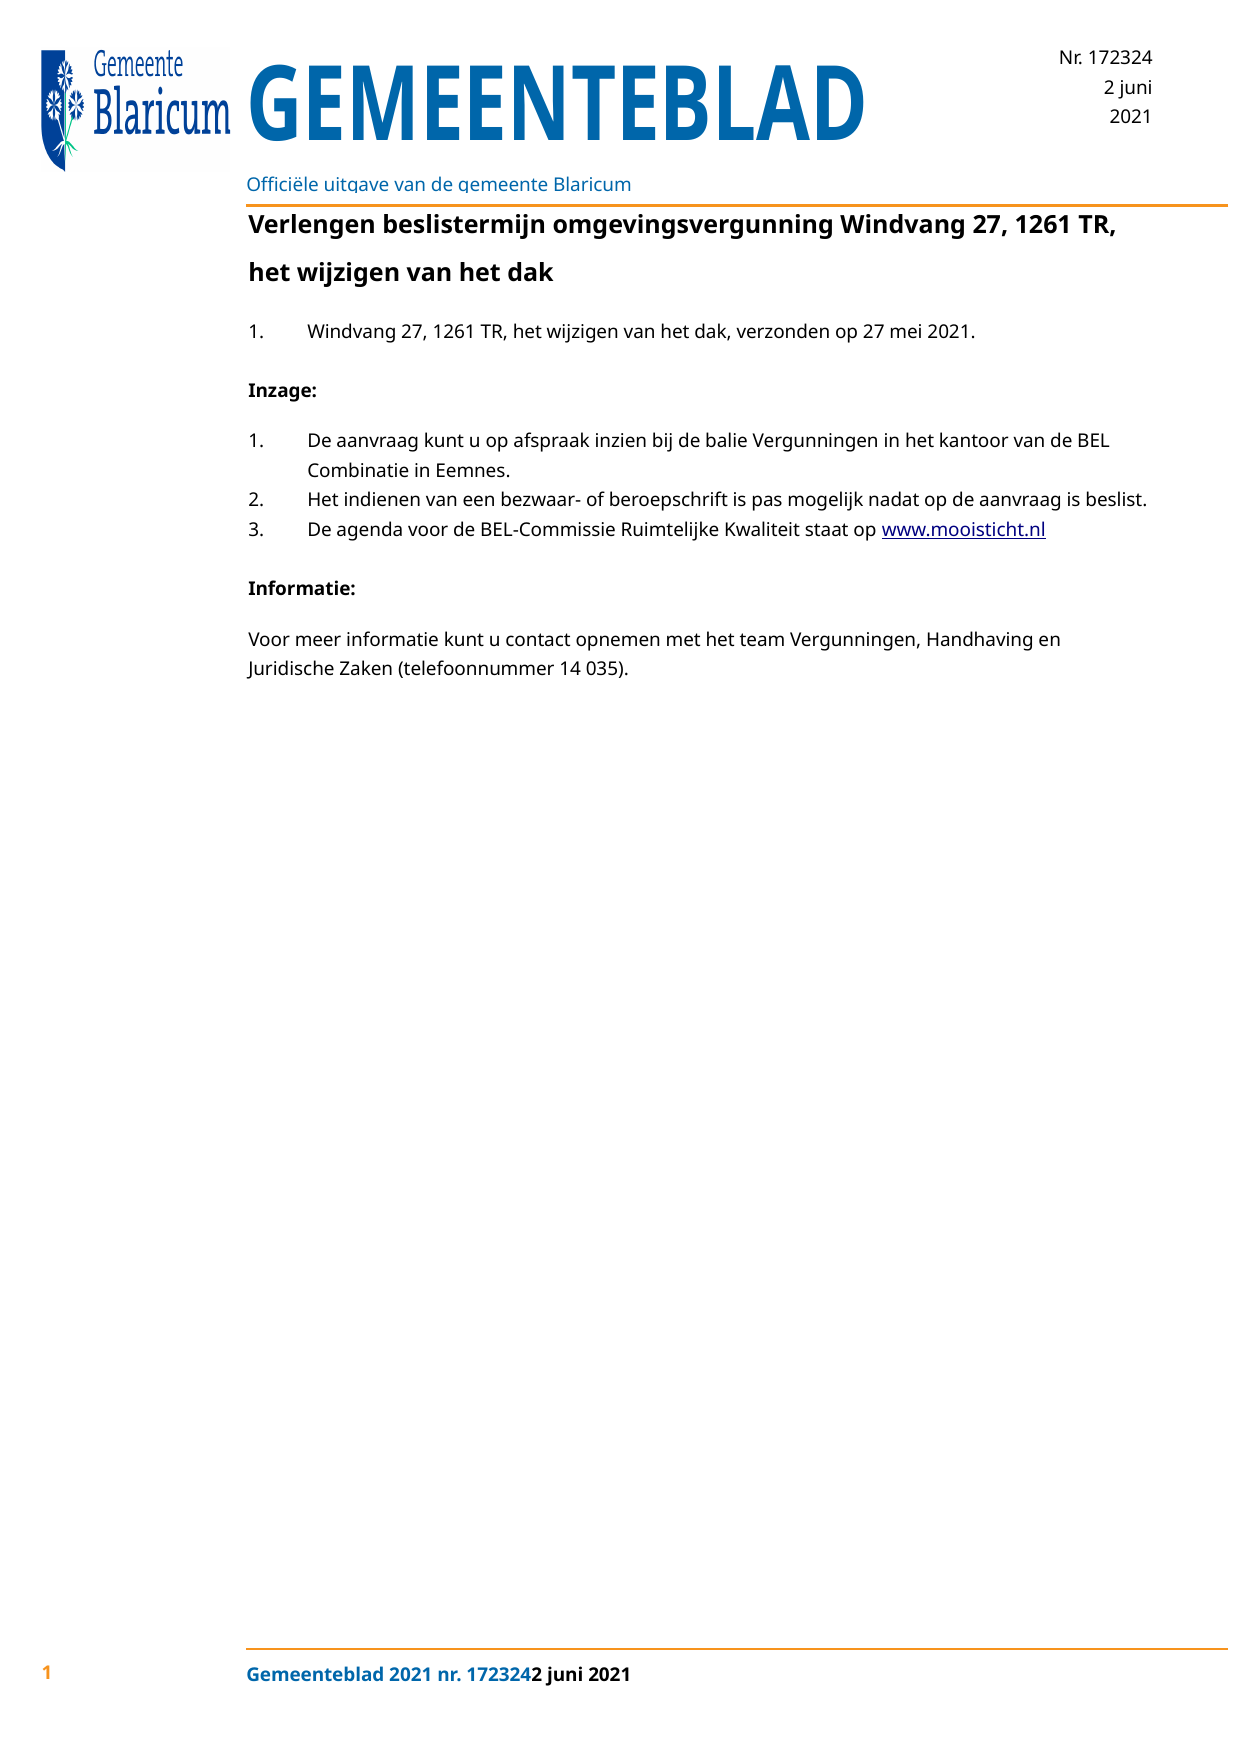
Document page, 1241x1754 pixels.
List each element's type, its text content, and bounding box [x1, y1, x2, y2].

text Informatie: [248, 575, 1152, 601]
list De aanvraag kunt u op afspraak inzien bij de balie Vergunningen in het kantoor van de BEL Combinatie in Eemnes. [248, 427, 1152, 483]
text Voor meer informatie kunt u contact opnemen met het team Vergunningen, Handhaving en Juridische Zaken (telefoonnummer 14 035). [248, 626, 1152, 681]
text Verlengen beslistermijn omgevingsvergunning Windvang 27, 1261 TR, het wijzigen van het dak [248, 207, 1152, 288]
list De agenda voor de BEL-Commissie Ruimtelijke Kwaliteit staat op www.mooisticht.nl [248, 516, 1152, 542]
list Het indienen van een bezwaar- of beroepschrift is pas mogelijk nadat op de aanvraag is beslist. [248, 487, 1152, 512]
picture [41, 47, 231, 172]
text Inzage: [248, 377, 1152, 403]
list Windvang 27, 1261 TR, het wijzigen van het dak, verzonden op 27 mei 2021. [248, 318, 1152, 344]
